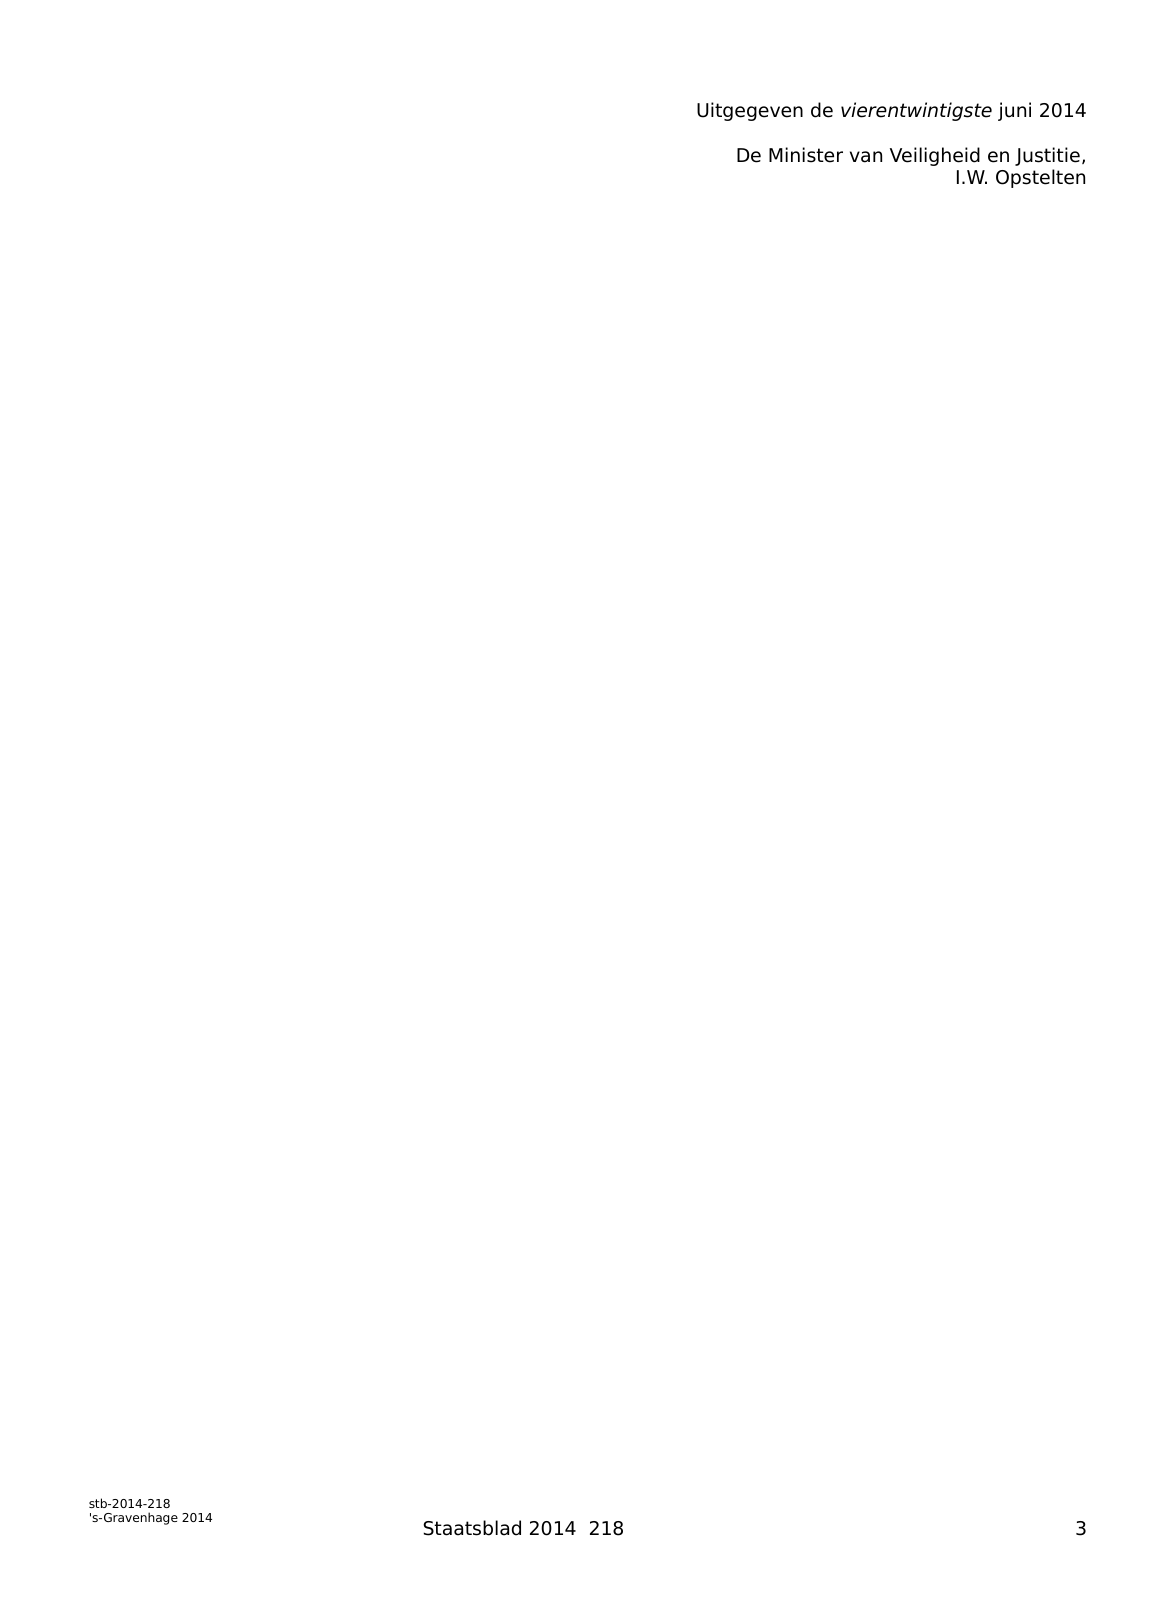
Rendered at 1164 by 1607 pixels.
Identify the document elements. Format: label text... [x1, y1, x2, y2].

text Uitgegeven de vierentwintigste juni 2014 [422, 100, 1087, 122]
text De Minister van Veiligheid en Justitie, I.W. Opstelten [422, 144, 1087, 188]
text 's-Gravenhage 2014 [88, 1511, 323, 1525]
text stb-2014-218 [88, 1497, 323, 1511]
